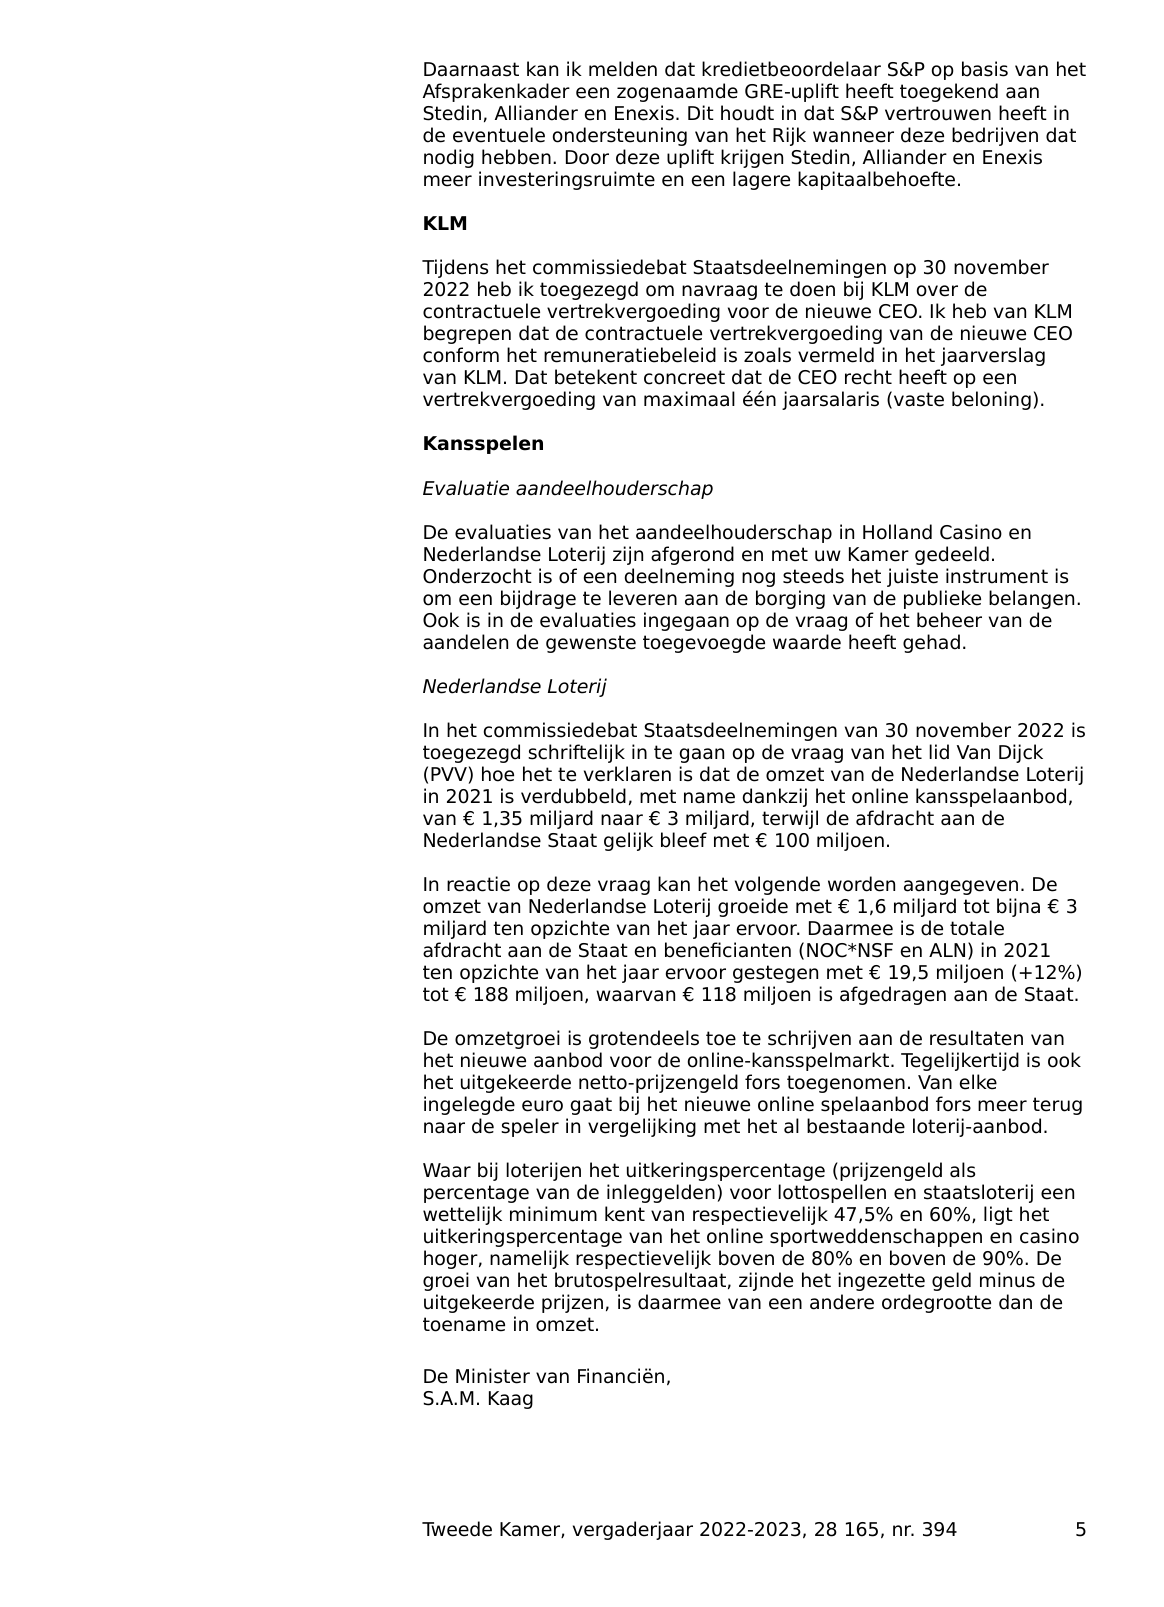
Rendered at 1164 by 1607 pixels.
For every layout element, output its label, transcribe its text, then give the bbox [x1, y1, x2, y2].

text De omzetgroei is grotendeels toe te schrijven aan de resultaten van het nieuwe aanbod voor de online-kansspelmarkt. Tegelijkertijd is ook het uitgekeerde netto-prijzengeld fors toegenomen. Van elke ingelegde euro gaat bij het nieuwe online spelaanbod fors meer terug naar de speler in vergelijking met het al bestaande loterij-aanbod. [422, 1028, 1087, 1138]
text Daarnaast kan ik melden dat kredietbeoordelaar S&P op basis van het Afsprakenkader een zogenaamde GRE-uplift heeft toegekend aan Stedin, Alliander en Enexis. Dit houdt in dat S&P vertrouwen heeft in de eventuele ondersteuning van het Rijk wanneer deze bedrijven dat nodig hebben. Door deze uplift krijgen Stedin, Alliander en Enexis meer investeringsruimte en een lagere kapitaalbehoefte. [422, 59, 1087, 191]
subtitle Nederlandse Loterij [422, 676, 1087, 698]
subtitle Kansspelen [422, 433, 1087, 455]
text De Minister van Financiën, S.A.M. Kaag [422, 1366, 1087, 1410]
text De evaluaties van het aandeelhouderschap in Holland Casino en Nederlandse Loterij zijn afgerond en met uw Kamer gedeeld. Onderzocht is of een deelneming nog steeds het juiste instrument is om een bijdrage te leveren aan de borging van de publieke belangen. Ook is in de evaluaties ingegaan op de vraag of het beheer van de aandelen de gewenste toegevoegde waarde heeft gehad. [422, 522, 1087, 653]
subtitle Evaluatie aandeelhouderschap [422, 477, 1087, 499]
text In reactie op deze vraag kan het volgende worden aangegeven. De omzet van Nederlandse Loterij groeide met € 1,6 miljard tot bijna € 3 miljard ten opzichte van het jaar ervoor. Daarmee is de totale afdracht aan de Staat en beneficianten (NOC*NSF en ALN) in 2021 ten opzichte van het jaar ervoor gestegen met € 19,5 miljoen (+12%) tot € 188 miljoen, waarvan € 118 miljoen is afgedragen aan de Staat. [422, 874, 1087, 1006]
text Waar bij loterijen het uitkeringspercentage (prijzengeld als percentage van de inleggelden) voor lottospellen en staatsloterij een wettelijk minimum kent van respectievelijk 47,5% en 60%, ligt het uitkeringspercentage van het online sportweddenschappen en casino hoger, namelijk respectievelijk boven de 80% en boven de 90%. De groei van het brutospelresultaat, zijnde het ingezette geld minus de uitgekeerde prijzen, is daarmee van een andere ordegrootte dan de toename in omzet. [422, 1160, 1087, 1336]
text In het commissiedebat Staatsdeelnemingen van 30 november 2022 is toegezegd schriftelijk in te gaan op de vraag van het lid Van Dijck (PVV) hoe het te verklaren is dat de omzet van de Nederlandse Loterij in 2021 is verdubbeld, met name dankzij het online kansspelaanbod, van € 1,35 miljard naar € 3 miljard, terwijl de afdracht aan de Nederlandse Staat gelijk bleef met € 100 miljoen. [422, 720, 1087, 852]
text Tijdens het commissiedebat Staatsdeelnemingen op 30 november 2022 heb ik toegezegd om navraag te doen bij KLM over de contractuele vertrekvergoeding voor de nieuwe CEO. Ik heb van KLM begrepen dat de contractuele vertrekvergoeding van de nieuwe CEO conform het remuneratiebeleid is zoals vermeld in het jaarverslag van KLM. Dat betekent concreet dat de CEO recht heeft op een vertrekvergoeding van maximaal één jaarsalaris (vaste beloning). [422, 257, 1087, 411]
subtitle KLM [422, 213, 1087, 235]
